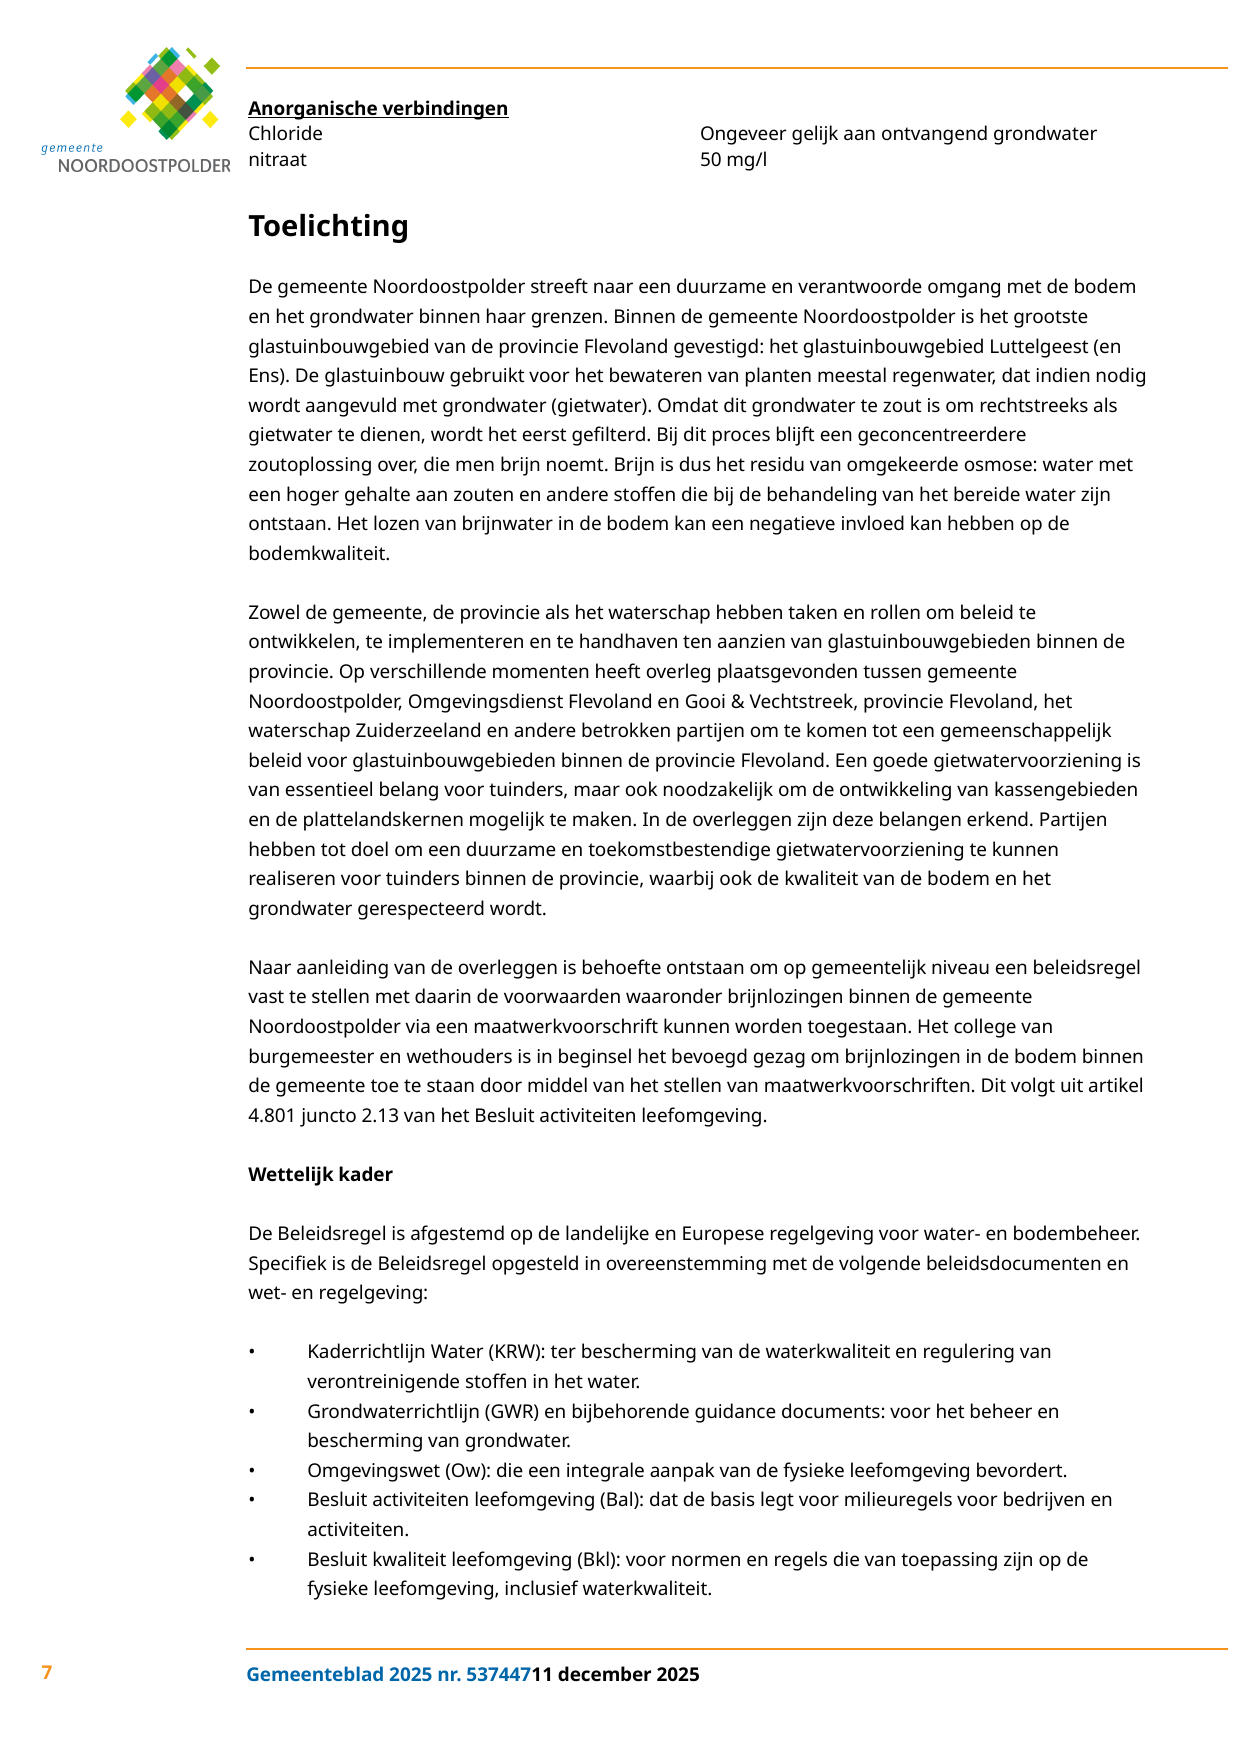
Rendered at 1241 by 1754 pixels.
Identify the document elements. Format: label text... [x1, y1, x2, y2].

list Besluit activiteiten leefomgeving (Bal): dat de basis legt voor milieuregels voor bedrijven en activiteiten. [248, 1487, 1152, 1542]
text De gemeente Noordoostpolder streeft naar een duurzame en verantwoorde omgang met de bodem en het grondwater binnen haar grenzen. Binnen de gemeente Noordoostpolder is het grootste glastuinbouwgebied van de provincie Flevoland gevestigd: het glastuinbouwgebied Luttelgeest (en Ens). De glastuinbouw gebruikt voor het bewateren van planten meestal regenwater, dat indien nodig wordt aangevuld met grondwater (gietwater). Omdat dit grondwater te zout is om rechtstreeks als gietwater te dienen, wordt het eerst gefilterd. Bij dit proces blijft een geconcentreerdere zoutoplossing over, die men brijn noemt. Brijn is dus het residu van omgekeerde osmose: water met een hoger gehalte aan zouten en andere stoffen die bij de behandeling van het bereide water zijn ontstaan. Het lozen van brijnwater in de bodem kan een negatieve invloed kan hebben op de bodemkwaliteit. [248, 274, 1152, 566]
text Zowel de gemeente, de provincie als het waterschap hebben taken en rollen om beleid te ontwikkelen, te implementeren en te handhaven ten aanzien van glastuinbouwgebieden binnen de provincie. Op verschillende momenten heeft overleg plaatsgevonden tussen gemeente Noordoostpolder, Omgevingsdienst Flevoland en Gooi & Vechtstreek, provincie Flevoland, het waterschap Zuiderzeeland en andere betrokken partijen om te komen tot een gemeenschappelijk beleid voor glastuinbouwgebieden binnen de provincie Flevoland. Een goede gietwatervoorziening is van essentieel belang voor tuinders, maar ook noodzakelijk om de ontwikkeling van kassengebieden en de plattelandskernen mogelijk te maken. In de overleggen zijn deze belangen erkend. Partijen hebben tot doel om een duurzame en toekomstbestendige gietwatervoorziening te kunnen realiseren voor tuinders binnen de provincie, waarbij ook de kwaliteit van de bodem en het grondwater gerespecteerd wordt. [248, 599, 1152, 921]
table_cell Anorganische verbindingen [248, 95, 700, 121]
table_cell 50 mg/l [700, 146, 1152, 172]
list Kaderrichtlijn Water (KRW): ter bescherming van de waterkwaliteit en regulering van verontreinigende stoffen in het water. [248, 1339, 1152, 1394]
picture [41, 47, 231, 172]
list Omgevingswet (Ow): die een integrale aanpak van de fysieke leefomgeving bevordert. [248, 1457, 1152, 1483]
list Besluit kwaliteit leefomgeving (Bkl): voor normen en regels die van toepassing zijn op de fysieke leefomgeving, inclusief waterkwaliteit. [248, 1546, 1152, 1601]
table_cell nitraat [248, 146, 700, 172]
list Grondwaterrichtlijn (GWR) en bijbehorende guidance documents: voor het beheer en bescherming van grondwater. [248, 1398, 1152, 1453]
text Wettelijk kader [248, 1161, 1152, 1187]
text Naar aanleiding van de overleggen is behoefte ontstaan om op gemeentelijk niveau een beleidsregel vast te stellen met daarin de voorwaarden waaronder brijnlozingen binnen de gemeente Noordoostpolder via een maatwerkvoorschrift kunnen worden toegestaan. Het college van burgemeester en wethouders is in beginsel het bevoegd gezag om brijnlozingen in de bodem binnen de gemeente toe te staan door middel van het stellen van maatwerkvoorschriften. Dit volgt uit artikel 4.801 juncto 2.13 van het Besluit activiteiten leefomgeving. [248, 954, 1152, 1128]
text Toelichting [248, 205, 1152, 244]
table_cell Ongeveer gelijk aan ontvangend grondwater [700, 121, 1152, 146]
table_cell Chloride [248, 121, 700, 146]
text De Beleidsregel is afgestemd op de landelijke en Europese regelgeving voor water- en bodembeheer. Specifiek is de Beleidsregel opgesteld in overeenstemming met de volgende beleidsdocumenten en wet- en regelgeving: [248, 1220, 1152, 1305]
table_cell [700, 95, 1152, 121]
